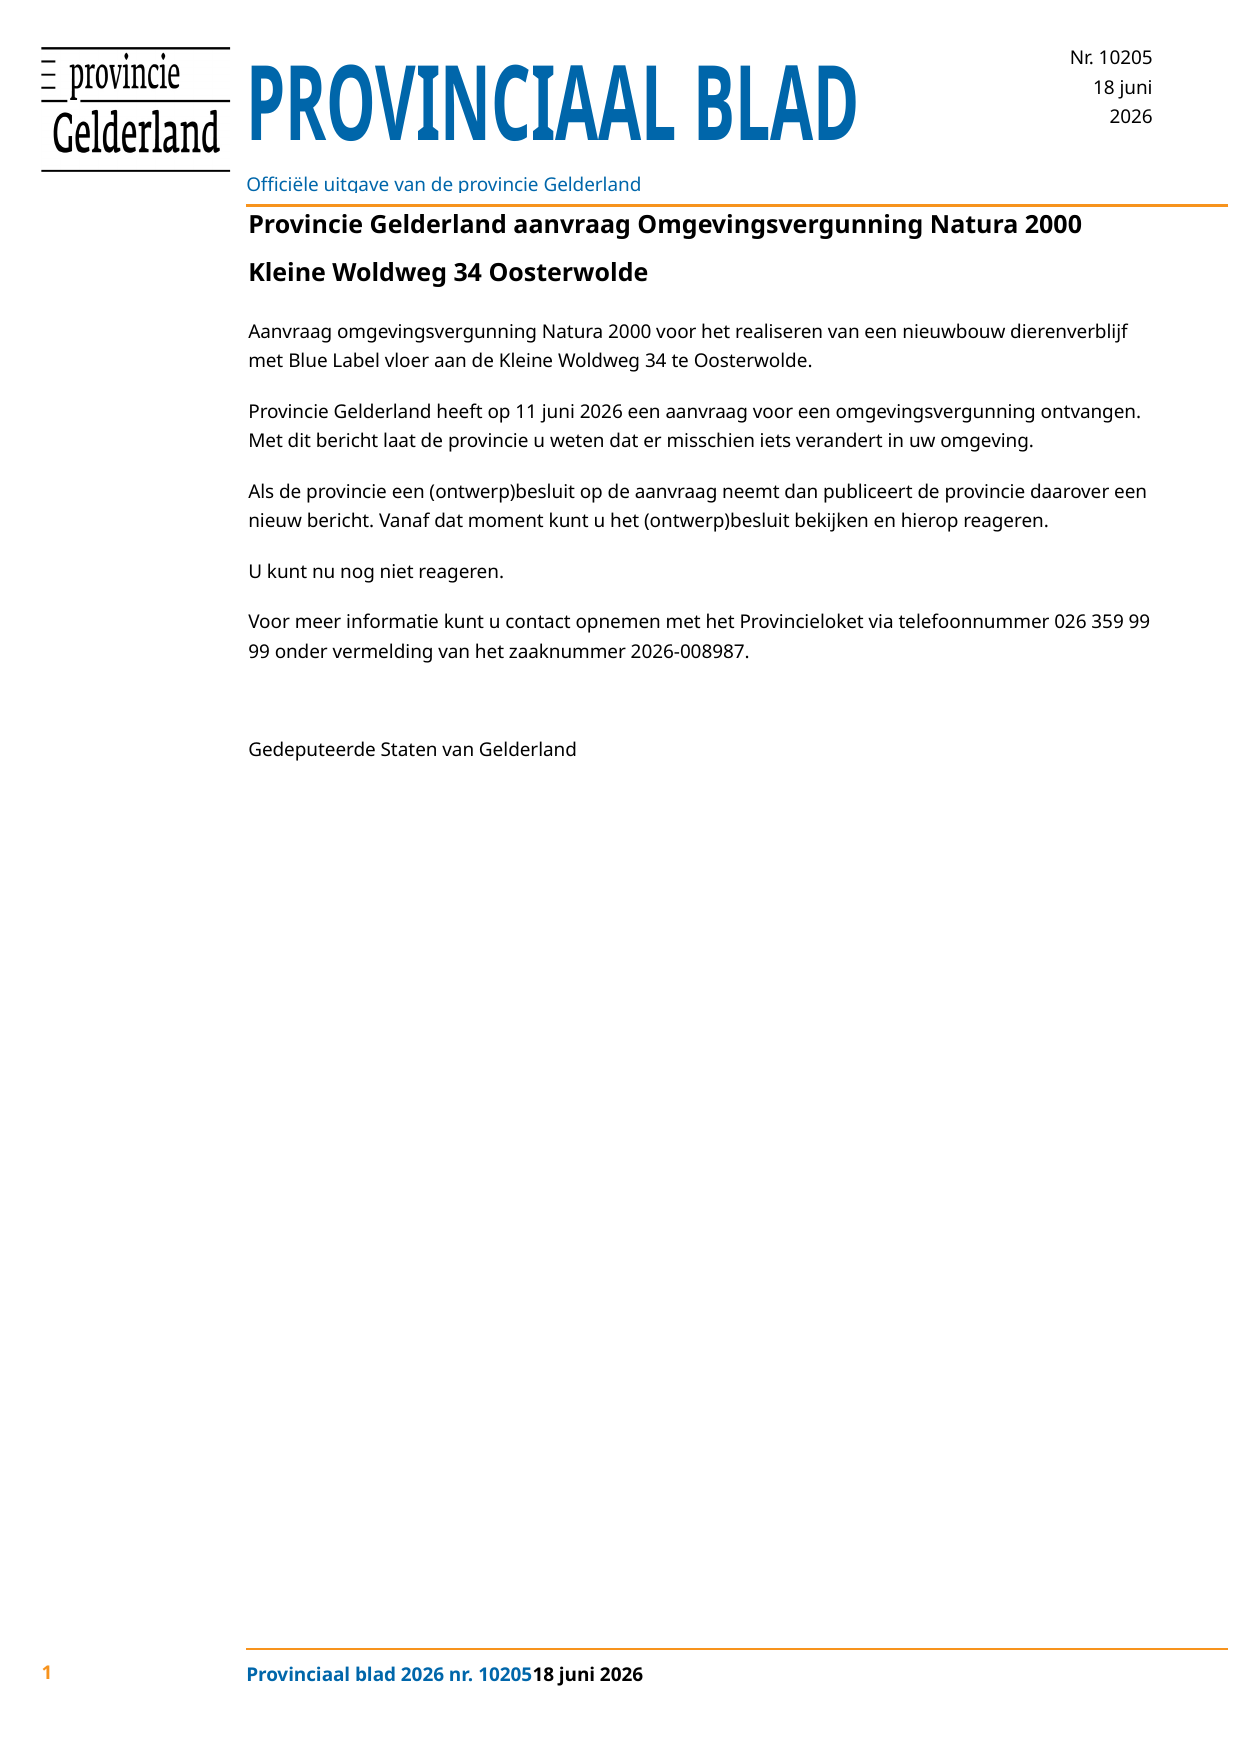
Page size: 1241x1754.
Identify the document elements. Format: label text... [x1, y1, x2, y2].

text Gedeputeerde Staten van Gelderland [248, 736, 1152, 762]
text Provincie Gelderland heeft op 11 juni 2026 een aanvraag voor een omgevingsvergunning ontvangen. Met dit bericht laat de provincie u weten dat er misschien iets verandert in uw omgeving. [248, 398, 1152, 453]
text Voor meer informatie kunt u contact opnemen met het Provincieloket via telefoonnummer 026 359 99 99 onder vermelding van het zaaknummer 2026-008987. [248, 608, 1152, 664]
text U kunt nu nog niet reageren. [248, 558, 1152, 584]
picture [41, 47, 231, 172]
text Als de provincie een (ontwerp)besluit op de aanvraag neemt dan publiceert de provincie daarover een nieuw bericht. Vanaf dat moment kunt u het (ontwerp)besluit bekijken en hierop reageren. [248, 478, 1152, 533]
text Provincie Gelderland aanvraag Omgevingsvergunning Natura 2000 Kleine Woldweg 34 Oosterwolde [248, 207, 1152, 288]
text Aanvraag omgevingsvergunning Natura 2000 voor het realiseren van een nieuwbouw dierenverblijf met Blue Label vloer aan de Kleine Woldweg 34 te Oosterwolde. [248, 318, 1152, 373]
